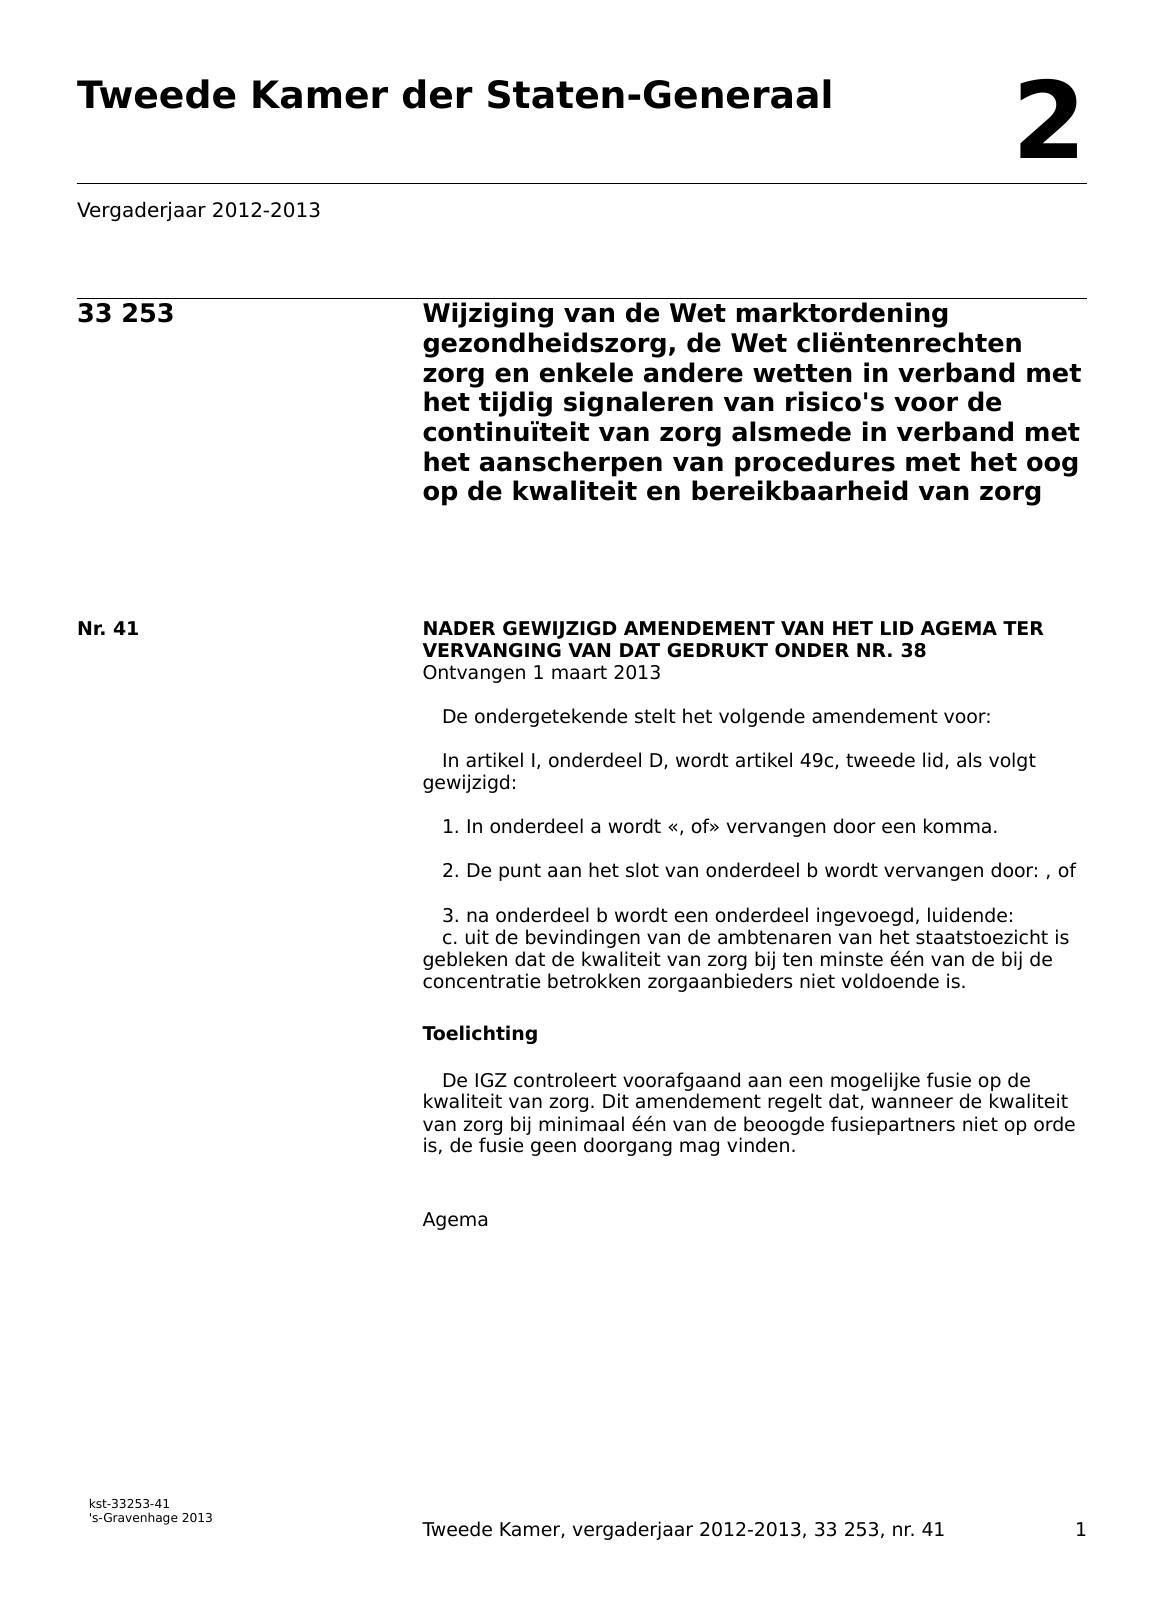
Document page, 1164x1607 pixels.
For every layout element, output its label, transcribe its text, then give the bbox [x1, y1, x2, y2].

text 1. In onderdeel a wordt «, of» vervangen door een komma. [422, 816, 1087, 838]
subtitle Toelichting [422, 1022, 1087, 1044]
text 's-Gravenhage 2013 [88, 1511, 323, 1525]
subtitle Nr. 41 NADER GEWIJZIGD AMENDEMENT VAN HET LID AGEMA TER VERVANGING VAN DAT GEDRUKT ONDER NR. 38 [77, 618, 1087, 662]
text 2. De punt aan het slot van onderdeel b wordt vervangen door: , of [422, 860, 1087, 882]
table_header 2 [886, 59, 1087, 183]
text De IGZ controleert voorafgaand aan een mogelijke fusie op de kwaliteit van zorg. Dit amendement regelt dat, wanneer de kwaliteit van zorg bij minimaal één van de beoogde fusiepartners niet op orde is, de fusie geen doorgang mag vinden. [422, 1069, 1087, 1157]
subtitle 33 253 Wijziging van de Wet marktordening gezondheidszorg, de Wet cliëntenrechten zorg en enkele andere wetten in verband met het tijdig signaleren van risico's voor de continuïteit van zorg alsmede in verband met het aanscherpen van procedures met het oog op de kwaliteit en bereikbaarheid van zorg [77, 299, 1087, 507]
text Agema [422, 1187, 1087, 1231]
text De ondergetekende stelt het volgende amendement voor: [422, 706, 1087, 728]
text In artikel I, onderdeel D, wordt artikel 49c, tweede lid, als volgt gewijzigd: [422, 750, 1087, 794]
text 3. na onderdeel b wordt een onderdeel ingevoegd, luidende: [422, 904, 1087, 927]
table_cell Vergaderjaar 2012-2013 [77, 184, 1087, 298]
text kst-33253-41 [88, 1497, 323, 1511]
table_header Tweede Kamer der Staten-Generaal [77, 59, 886, 183]
text Ontvangen 1 maart 2013 [422, 662, 1087, 684]
text c. uit de bevindingen van de ambtenaren van het staatstoezicht is gebleken dat de kwaliteit van zorg bij ten minste één van de bij de concentratie betrokken zorgaanbieders niet voldoende is. [422, 927, 1087, 992]
